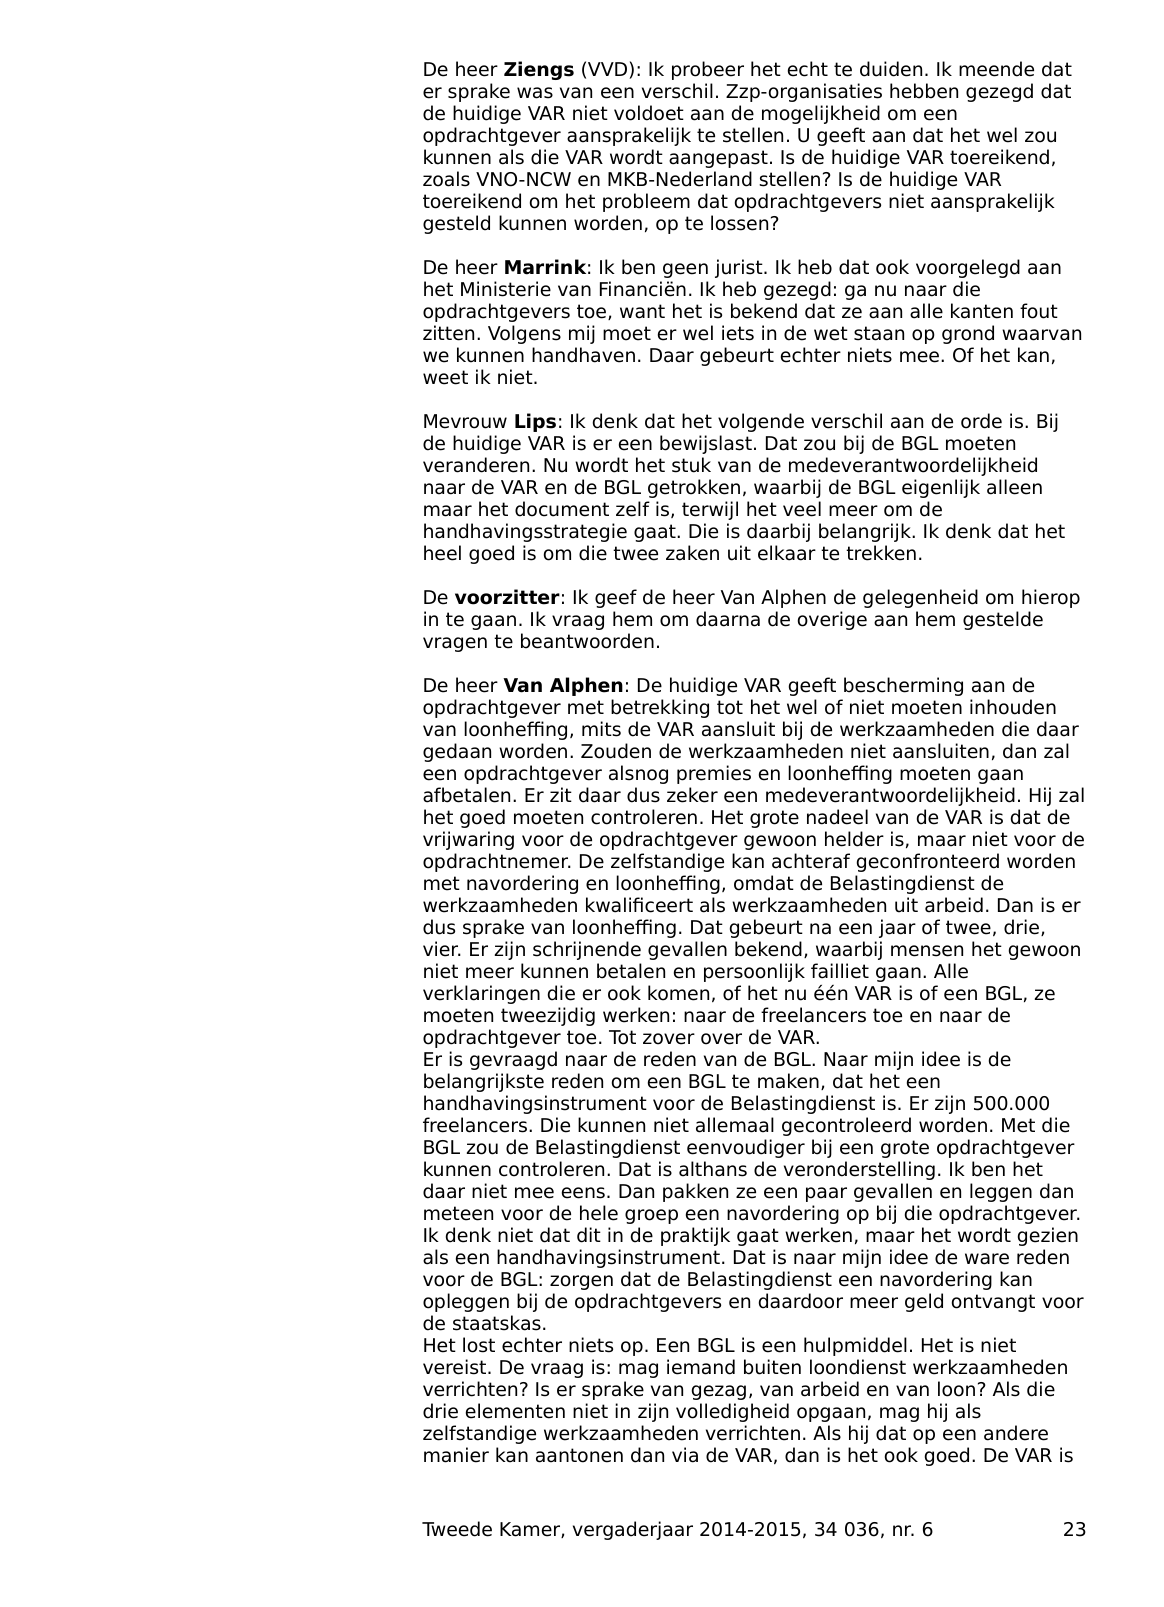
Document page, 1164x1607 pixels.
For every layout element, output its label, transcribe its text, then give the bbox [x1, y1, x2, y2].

text De heer Van Alphen: De huidige VAR geeft bescherming aan de opdrachtgever met betrekking tot het wel of niet moeten inhouden van loonheffing, mits de VAR aansluit bij de werkzaamheden die daar gedaan worden. Zouden de werkzaamheden niet aansluiten, dan zal een opdrachtgever alsnog premies en loonheffing moeten gaan afbetalen. Er zit daar dus zeker een medeverantwoordelijkheid. Hij zal het goed moeten controleren. Het grote nadeel van de VAR is dat de vrijwaring voor de opdrachtgever gewoon helder is, maar niet voor de opdrachtnemer. De zelfstandige kan achteraf geconfronteerd worden met navordering en loonheffing, omdat de Belastingdienst de werkzaamheden kwalificeert als werkzaamheden uit arbeid. Dan is er dus sprake van loonheffing. Dat gebeurt na een jaar of twee, drie, vier. Er zijn schrijnende gevallen bekend, waarbij mensen het gewoon niet meer kunnen betalen en persoonlijk failliet gaan. Alle verklaringen die er ook komen, of het nu één VAR is of een BGL, ze moeten tweezijdig werken: naar de freelancers toe en naar de opdrachtgever toe. Tot zover over de VAR. [422, 675, 1087, 1049]
text De voorzitter: Ik geef de heer Van Alphen de gelegenheid om hierop in te gaan. Ik vraag hem om daarna de overige aan hem gestelde vragen te beantwoorden. [422, 587, 1087, 653]
text Mevrouw Lips: Ik denk dat het volgende verschil aan de orde is. Bij de huidige VAR is er een bewijslast. Dat zou bij de BGL moeten veranderen. Nu wordt het stuk van de medeverantwoordelijkheid naar de VAR en de BGL getrokken, waarbij de BGL eigenlijk alleen maar het document zelf is, terwijl het veel meer om de handhavingsstrategie gaat. Die is daarbij belangrijk. Ik denk dat het heel goed is om die twee zaken uit elkaar te trekken. [422, 411, 1087, 565]
text De heer Marrink: Ik ben geen jurist. Ik heb dat ook voorgelegd aan het Ministerie van Financiën. Ik heb gezegd: ga nu naar die opdrachtgevers toe, want het is bekend dat ze aan alle kanten fout zitten. Volgens mij moet er wel iets in de wet staan op grond waarvan we kunnen handhaven. Daar gebeurt echter niets mee. Of het kan, weet ik niet. [422, 257, 1087, 389]
text De heer Ziengs (VVD): Ik probeer het echt te duiden. Ik meende dat er sprake was van een verschil. Zzp-organisaties hebben gezegd dat de huidige VAR niet voldoet aan de mogelijkheid om een opdrachtgever aansprakelijk te stellen. U geeft aan dat het wel zou kunnen als die VAR wordt aangepast. Is de huidige VAR toereikend, zoals VNO-NCW en MKB-Nederland stellen? Is de huidige VAR toereikend om het probleem dat opdrachtgevers niet aansprakelijk gesteld kunnen worden, op te lossen? [422, 59, 1087, 235]
text Er is gevraagd naar de reden van de BGL. Naar mijn idee is de belangrijkste reden om een BGL te maken, dat het een handhavingsinstrument voor de Belastingdienst is. Er zijn 500.000 freelancers. Die kunnen niet allemaal gecontroleerd worden. Met die BGL zou de Belastingdienst eenvoudiger bij een grote opdrachtgever kunnen controleren. Dat is althans de veronderstelling. Ik ben het daar niet mee eens. Dan pakken ze een paar gevallen en leggen dan meteen voor de hele groep een navordering op bij die opdrachtgever. Ik denk niet dat dit in de praktijk gaat werken, maar het wordt gezien als een handhavingsinstrument. Dat is naar mijn idee de ware reden voor de BGL: zorgen dat de Belastingdienst een navordering kan opleggen bij de opdrachtgevers en daardoor meer geld ontvangt voor de staatskas. [422, 1049, 1087, 1335]
text Het lost echter niets op. Een BGL is een hulpmiddel. Het is niet vereist. De vraag is: mag iemand buiten loondienst werkzaamheden verrichten? Is er sprake van gezag, van arbeid en van loon? Als die drie elementen niet in zijn volledigheid opgaan, mag hij als zelfstandige werkzaamheden verrichten. Als hij dat op een andere manier kan aantonen dan via de VAR, dan is het ook goed. De VAR is [422, 1335, 1087, 1467]
